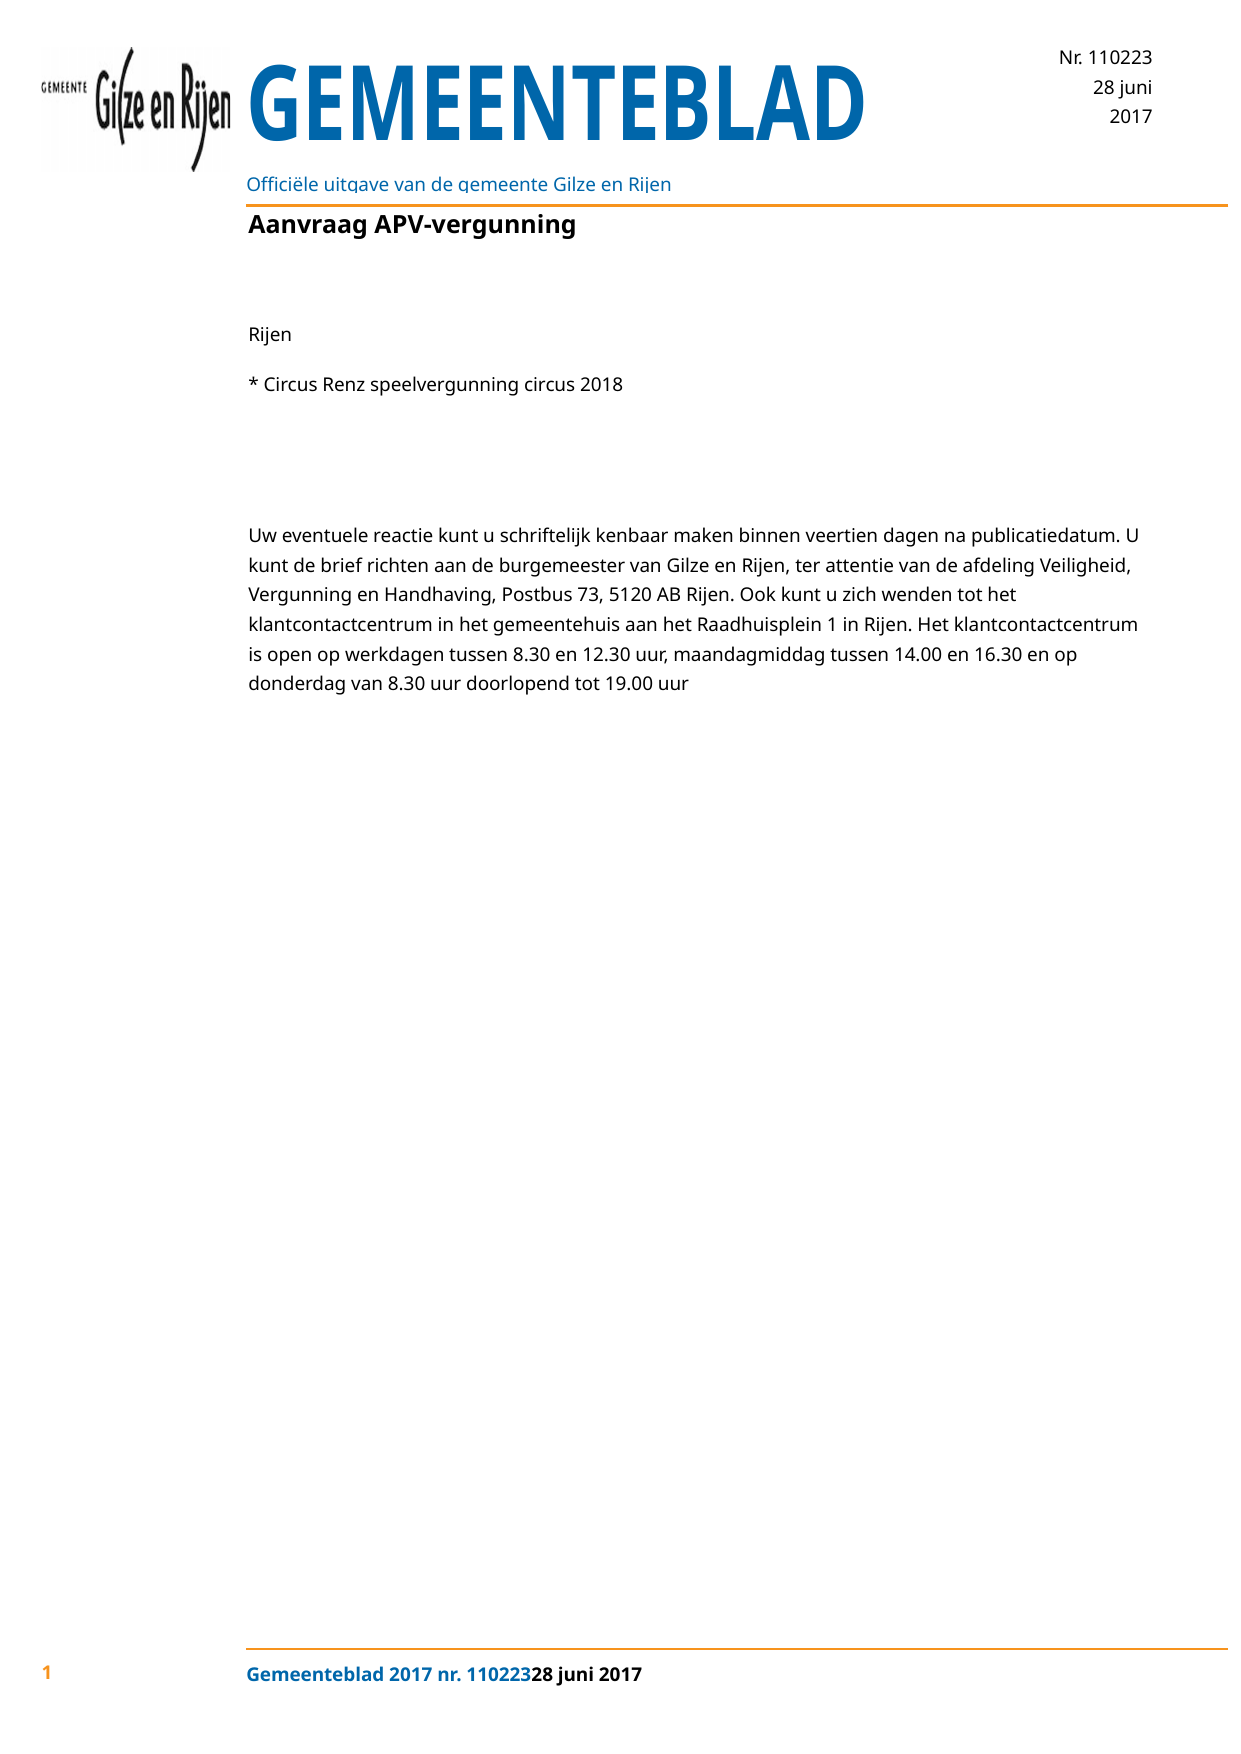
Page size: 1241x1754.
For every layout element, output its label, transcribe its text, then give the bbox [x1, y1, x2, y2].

picture [41, 47, 231, 172]
text Uw eventuele reactie kunt u schriftelijk kenbaar maken binnen veertien dagen na publicatiedatum. U kunt de brief richten aan de burgemeester van Gilze en Rijen, ter attentie van de afdeling Veiligheid, Vergunning en Handhaving, Postbus 73, 5120 AB Rijen. Ook kunt u zich wenden tot het klantcontactcentrum in het gemeentehuis aan het Raadhuisplein 1 in Rijen. Het klantcontactcentrum is open op werkdagen tussen 8.30 en 12.30 uur, maandagmiddag tussen 14.00 en 16.30 en op donderdag van 8.30 uur doorlopend tot 19.00 uur [248, 522, 1152, 696]
text * Circus Renz speelvergunning circus 2018 [248, 371, 1152, 397]
text Rijen [248, 321, 1152, 346]
text Aanvraag APV-vergunning [248, 207, 1152, 241]
